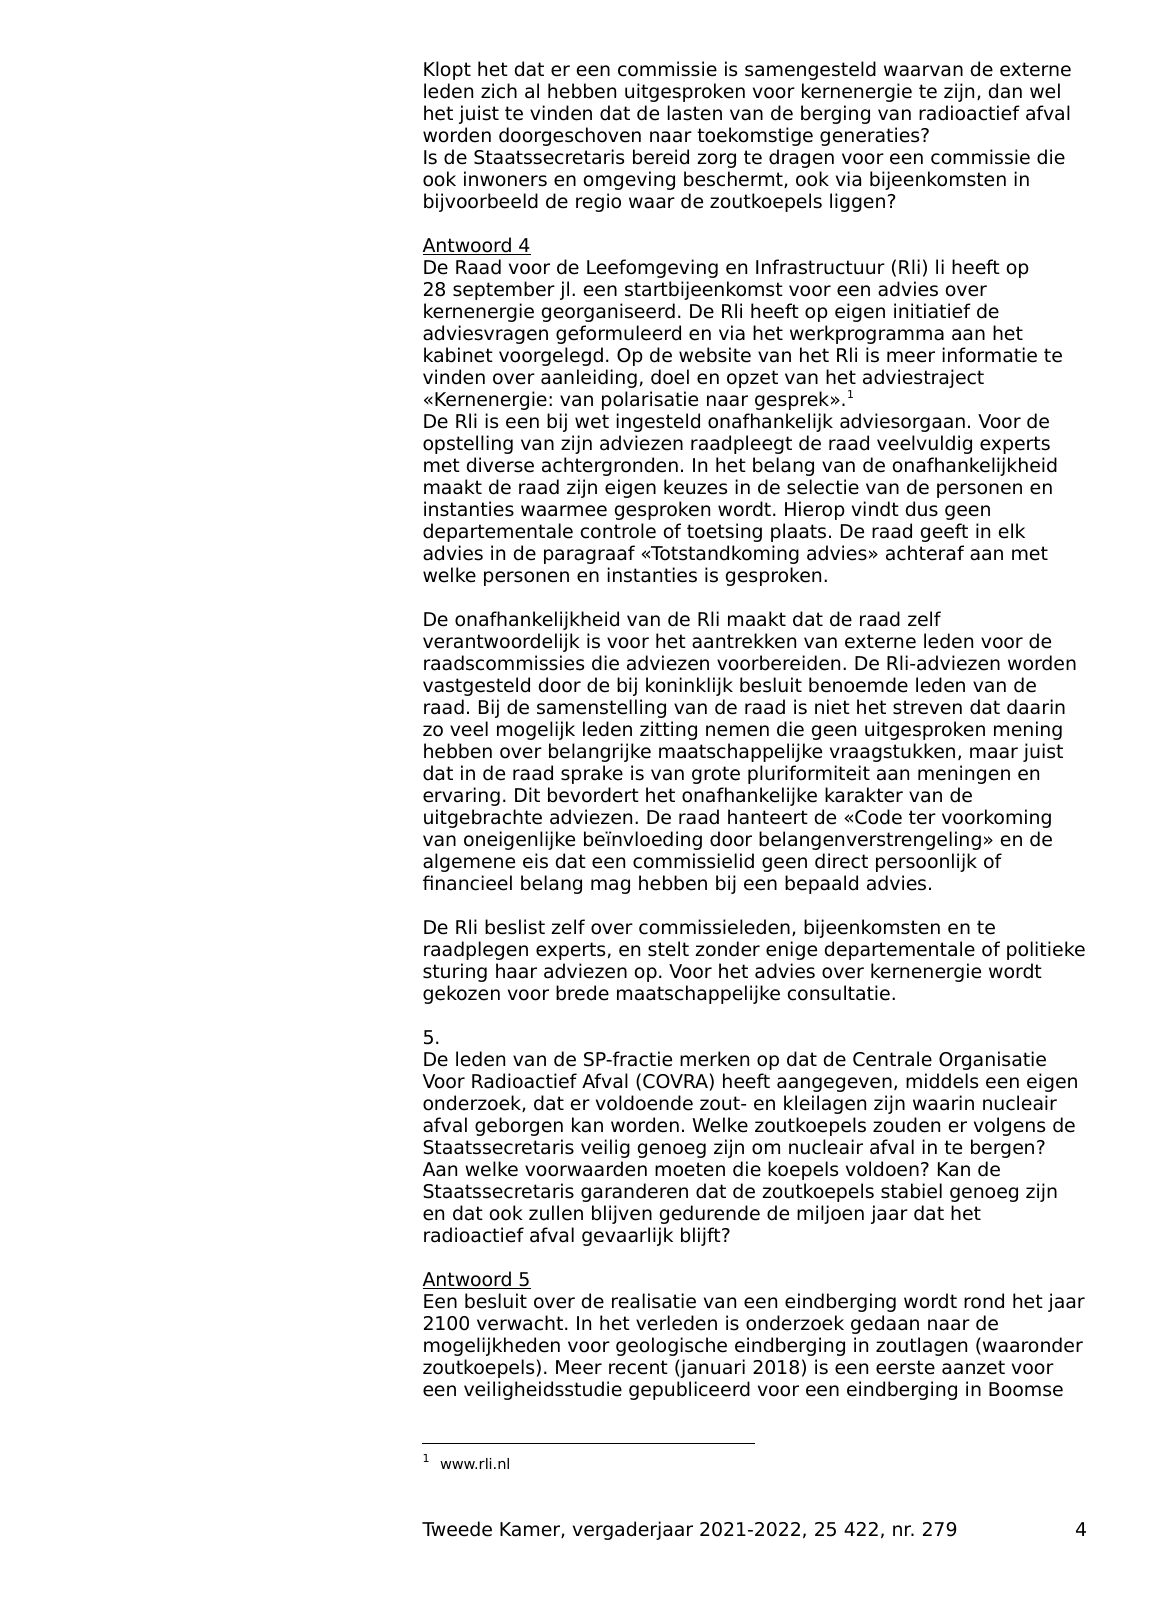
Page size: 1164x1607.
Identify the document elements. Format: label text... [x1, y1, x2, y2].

text Is de Staatssecretaris bereid zorg te dragen voor een commissie die ook inwoners en omgeving beschermt, ook via bijeenkomsten in bijvoorbeeld de regio waar de zoutkoepels liggen? [422, 147, 1087, 213]
text 5. [422, 1027, 1087, 1049]
text www.rli.nl [422, 1452, 1087, 1474]
text De Rli beslist zelf over commissieleden, bijeenkomsten en te raadplegen experts, en stelt zonder enige departementale of politieke sturing haar adviezen op. Voor het advies over kernenergie wordt gekozen voor brede maatschappelijke consultatie. [422, 917, 1087, 1005]
text Antwoord 4 [422, 235, 1087, 257]
text Klopt het dat er een commissie is samengesteld waarvan de externe leden zich al hebben uitgesproken voor kernenergie te zijn, dan wel het juist te vinden dat de lasten van de berging van radioactief afval worden doorgeschoven naar toekomstige generaties? [422, 59, 1087, 147]
text De leden van de SP-fractie merken op dat de Centrale Organisatie Voor Radioactief Afval (COVRA) heeft aangegeven, middels een eigen onderzoek, dat er voldoende zout- en kleilagen zijn waarin nucleair afval geborgen kan worden. Welke zoutkoepels zouden er volgens de Staatssecretaris veilig genoeg zijn om nucleair afval in te bergen? Aan welke voorwaarden moeten die koepels voldoen? Kan de Staatssecretaris garanderen dat de zoutkoepels stabiel genoeg zijn en dat ook zullen blijven gedurende de miljoen jaar dat het radioactief afval gevaarlijk blijft? [422, 1049, 1087, 1247]
text Antwoord 5 [422, 1269, 1087, 1291]
text De Rli is een bij wet ingesteld onafhankelijk adviesorgaan. Voor de opstelling van zijn adviezen raadpleegt de raad veelvuldig experts met diverse achtergronden. In het belang van de onafhankelijkheid maakt de raad zijn eigen keuzes in de selectie van de personen en instanties waarmee gesproken wordt. Hierop vindt dus geen departementale controle of toetsing plaats. De raad geeft in elk advies in de paragraaf «Totstandkoming advies» achteraf aan met welke personen en instanties is gesproken. [422, 411, 1087, 587]
text De Raad voor de Leefomgeving en Infrastructuur (Rli) li heeft op 28 september jl. een startbijeenkomst voor een advies over kernenergie georganiseerd. De Rli heeft op eigen initiatief de adviesvragen geformuleerd en via het werkprogramma aan het kabinet voorgelegd. Op de website van het Rli is meer informatie te vinden over aanleiding, doel en opzet van het adviestraject «Kernenergie: van polarisatie naar gesprek». [422, 257, 1087, 411]
text De onafhankelijkheid van de Rli maakt dat de raad zelf verantwoordelijk is voor het aantrekken van externe leden voor de raadscommissies die adviezen voorbereiden. De Rli-adviezen worden vastgesteld door de bij koninklijk besluit benoemde leden van de raad. Bij de samenstelling van de raad is niet het streven dat daarin zo veel mogelijk leden zitting nemen die geen uitgesproken mening hebben over belangrijke maatschappelijke vraagstukken, maar juist dat in de raad sprake is van grote pluriformiteit aan meningen en ervaring. Dit bevordert het onafhankelijke karakter van de uitgebrachte adviezen. De raad hanteert de «Code ter voorkoming van oneigenlijke beïnvloeding door belangenverstrengeling» en de algemene eis dat een commissielid geen direct persoonlijk of financieel belang mag hebben bij een bepaald advies. [422, 609, 1087, 895]
text Een besluit over de realisatie van een eindberging wordt rond het jaar 2100 verwacht. In het verleden is onderzoek gedaan naar de mogelijkheden voor geologische eindberging in zoutlagen (waaronder zoutkoepels). Meer recent (januari 2018) is een eerste aanzet voor een veiligheidsstudie gepubliceerd voor een eindberging in Boomse [422, 1291, 1087, 1401]
